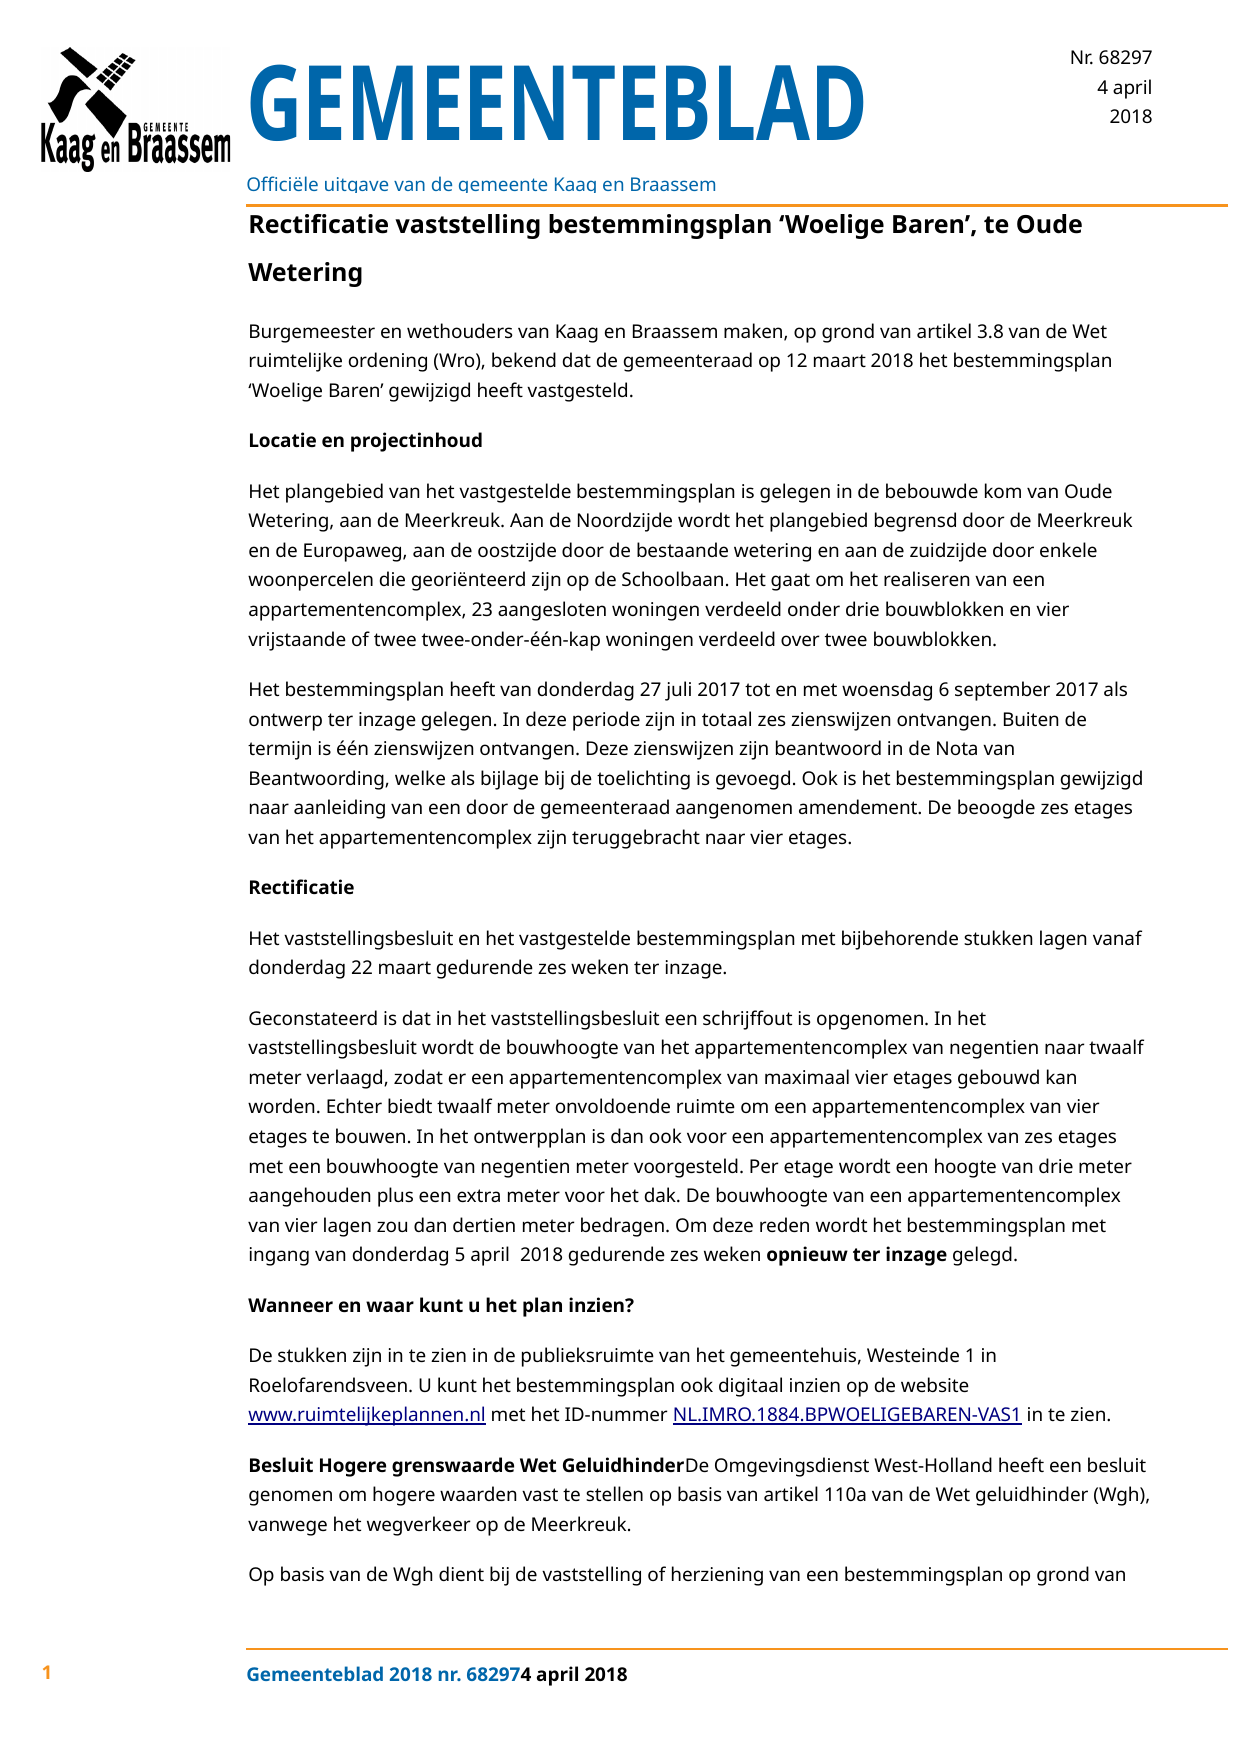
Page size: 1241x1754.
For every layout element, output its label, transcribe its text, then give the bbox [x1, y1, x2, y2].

text Besluit Hogere grenswaarde Wet GeluidhinderDe Omgevingsdienst West-Holland heeft een besluit genomen om hogere waarden vast te stellen op basis van artikel 110a van de Wet geluidhinder (Wgh), vanwege het wegverkeer op de Meerkreuk. [248, 1452, 1152, 1537]
text Het plangebied van het vastgestelde bestemmingsplan is gelegen in de bebouwde kom van Oude Wetering, aan de Meerkreuk. Aan de Noordzijde wordt het plangebied begrensd door de Meerkreuk en de Europaweg, aan de oostzijde door de bestaande wetering en aan de zuidzijde door enkele woonpercelen die georiënteerd zijn op de Schoolbaan. Het gaat om het realiseren van een appartementencomplex, 23 aangesloten woningen verdeeld onder drie bouwblokken en vier vrijstaande of twee twee-onder-één-kap woningen verdeeld over twee bouwblokken. [248, 478, 1152, 652]
text Rectificatie [248, 874, 1152, 900]
text Geconstateerd is dat in het vaststellingsbesluit een schrijffout is opgenomen. In het vaststellingsbesluit wordt de bouwhoogte van het appartementencomplex van negentien naar twaalf meter verlaagd, zodat er een appartementencomplex van maximaal vier etages gebouwd kan worden. Echter biedt twaalf meter onvoldoende ruimte om een appartementencomplex van vier etages te bouwen. In het ontwerpplan is dan ook voor een appartementencomplex van zes etages met een bouwhoogte van negentien meter voorgesteld. Per etage wordt een hoogte van drie meter aangehouden plus een extra meter voor het dak. De bouwhoogte van een appartementencomplex van vier lagen zou dan dertien meter bedragen. Om deze reden wordt het bestemmingsplan met ingang van donderdag 5 april 2018 gedurende zes weken opnieuw ter inzage gelegd. [248, 1005, 1152, 1267]
text Het vaststellingsbesluit en het vastgestelde bestemmingsplan met bijbehorende stukken lagen vanaf donderdag 22 maart gedurende zes weken ter inzage. [248, 925, 1152, 980]
text Rectificatie vaststelling bestemmingsplan ‘Woelige Baren’, te Oude Wetering [248, 207, 1152, 288]
text Op basis van de Wgh dient bij de vaststelling of herziening van een bestemmingsplan op grond van [248, 1562, 1152, 1587]
text Het bestemmingsplan heeft van donderdag 27 juli 2017 tot en met woensdag 6 september 2017 als ontwerp ter inzage gelegen. In deze periode zijn in totaal zes zienswijzen ontvangen. Buiten de termijn is één zienswijzen ontvangen. Deze zienswijzen zijn beantwoord in de Nota van Beantwoording, welke als bijlage bij de toelichting is gevoegd. Ook is het bestemmingsplan gewijzigd naar aanleiding van een door de gemeenteraad aangenomen amendement. De beoogde zes etages van het appartementencomplex zijn teruggebracht naar vier etages. [248, 676, 1152, 850]
text Burgemeester en wethouders van Kaag en Braassem maken, op grond van artikel 3.8 van de Wet ruimtelijke ordening (Wro), bekend dat de gemeenteraad op 12 maart 2018 het bestemmingsplan ‘Woelige Baren’ gewijzigd heeft vastgesteld. [248, 318, 1152, 403]
picture [41, 47, 231, 172]
text De stukken zijn in te zien in de publieksruimte van het gemeentehuis, Westeinde 1 in Roelofarendsveen. U kunt het bestemmingsplan ook digitaal inzien op de website www.ruimtelijkeplannen.nl met het ID-nummer NL.IMRO.1884.BPWOELIGEBAREN-VAS1 in te zien. [248, 1342, 1152, 1427]
text Locatie en projectinhoud [248, 427, 1152, 453]
text Wanneer en waar kunt u het plan inzien? [248, 1292, 1152, 1318]
